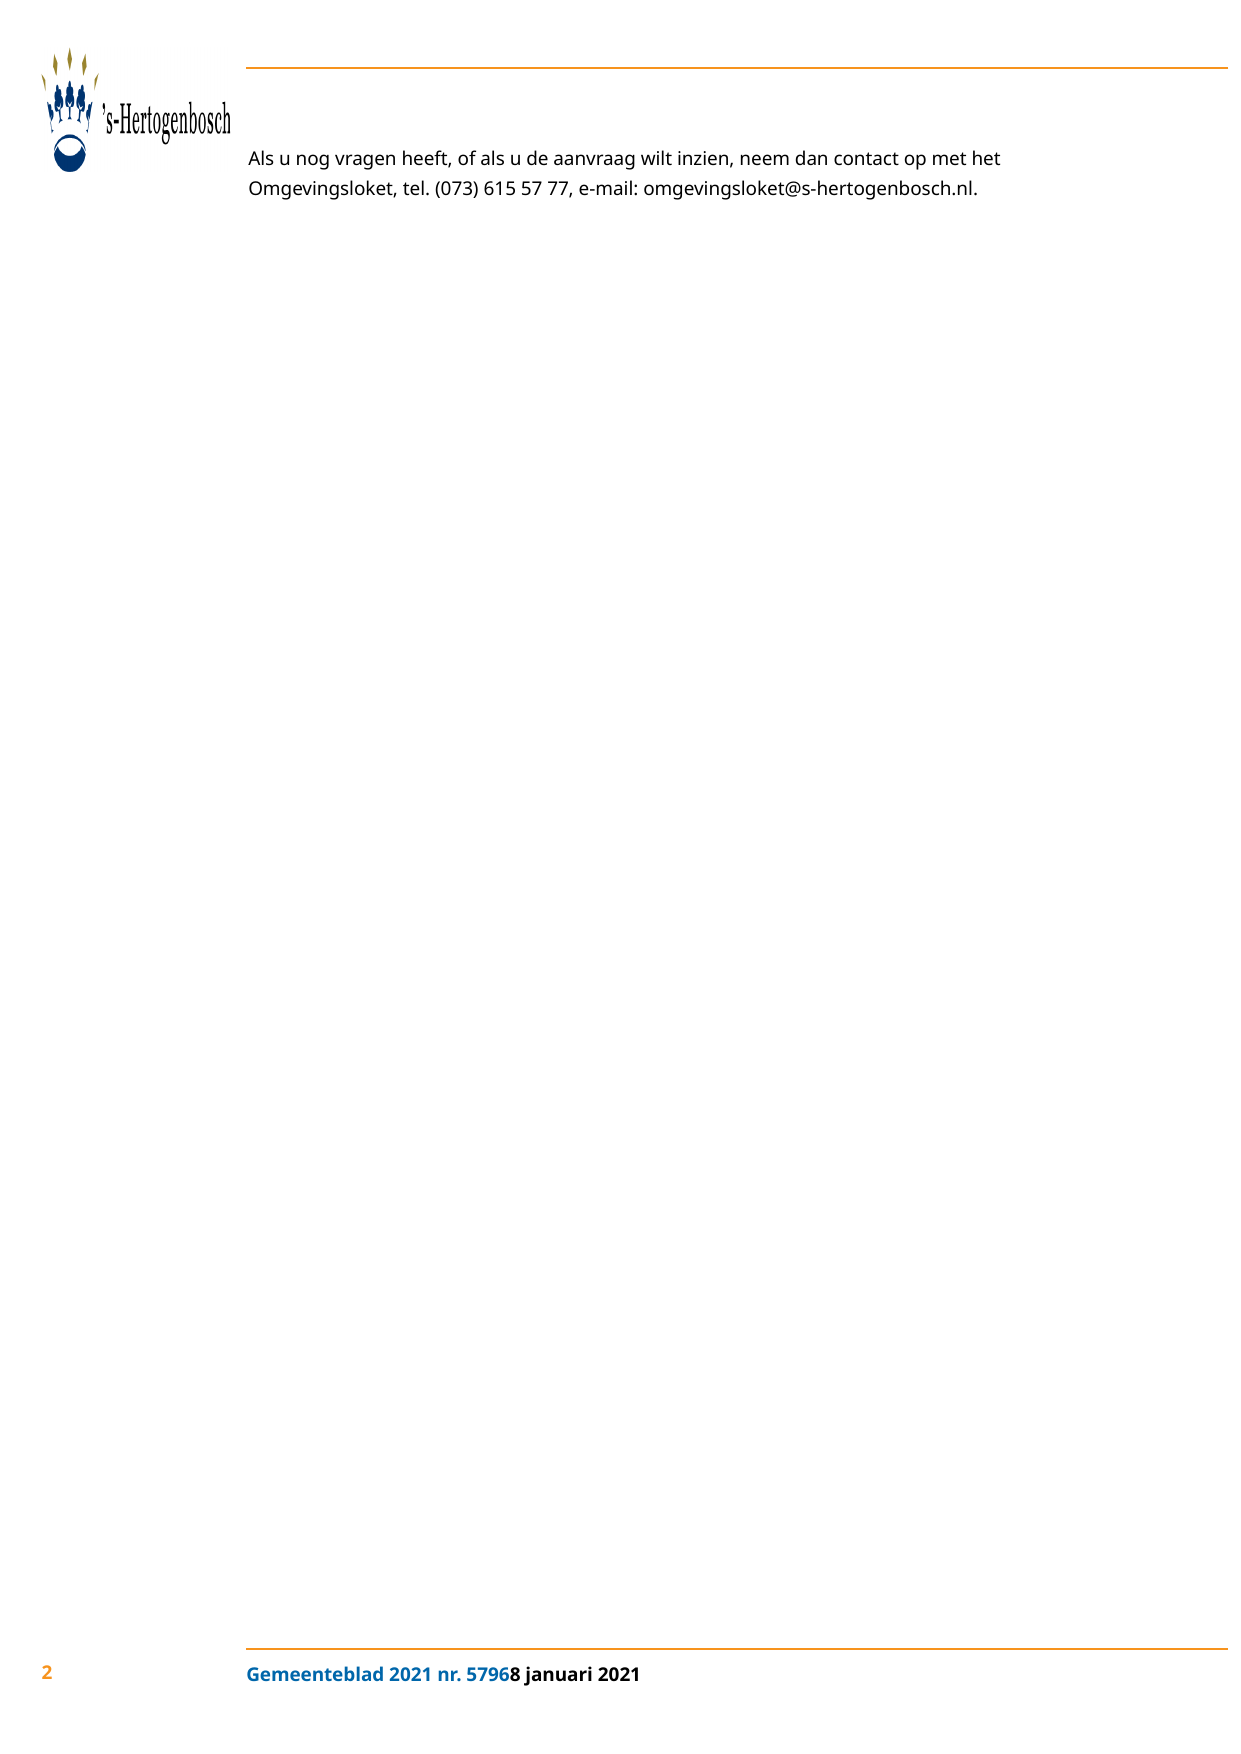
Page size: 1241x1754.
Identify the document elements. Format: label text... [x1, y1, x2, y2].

text Als u nog vragen heeft, of als u de aanvraag wilt inzien, neem dan contact op met het Omgevingsloket, tel. (073) 615 57 77, e-mail: omgevingsloket@s-hertogenbosch.nl. [248, 145, 1152, 201]
picture [41, 47, 231, 172]
